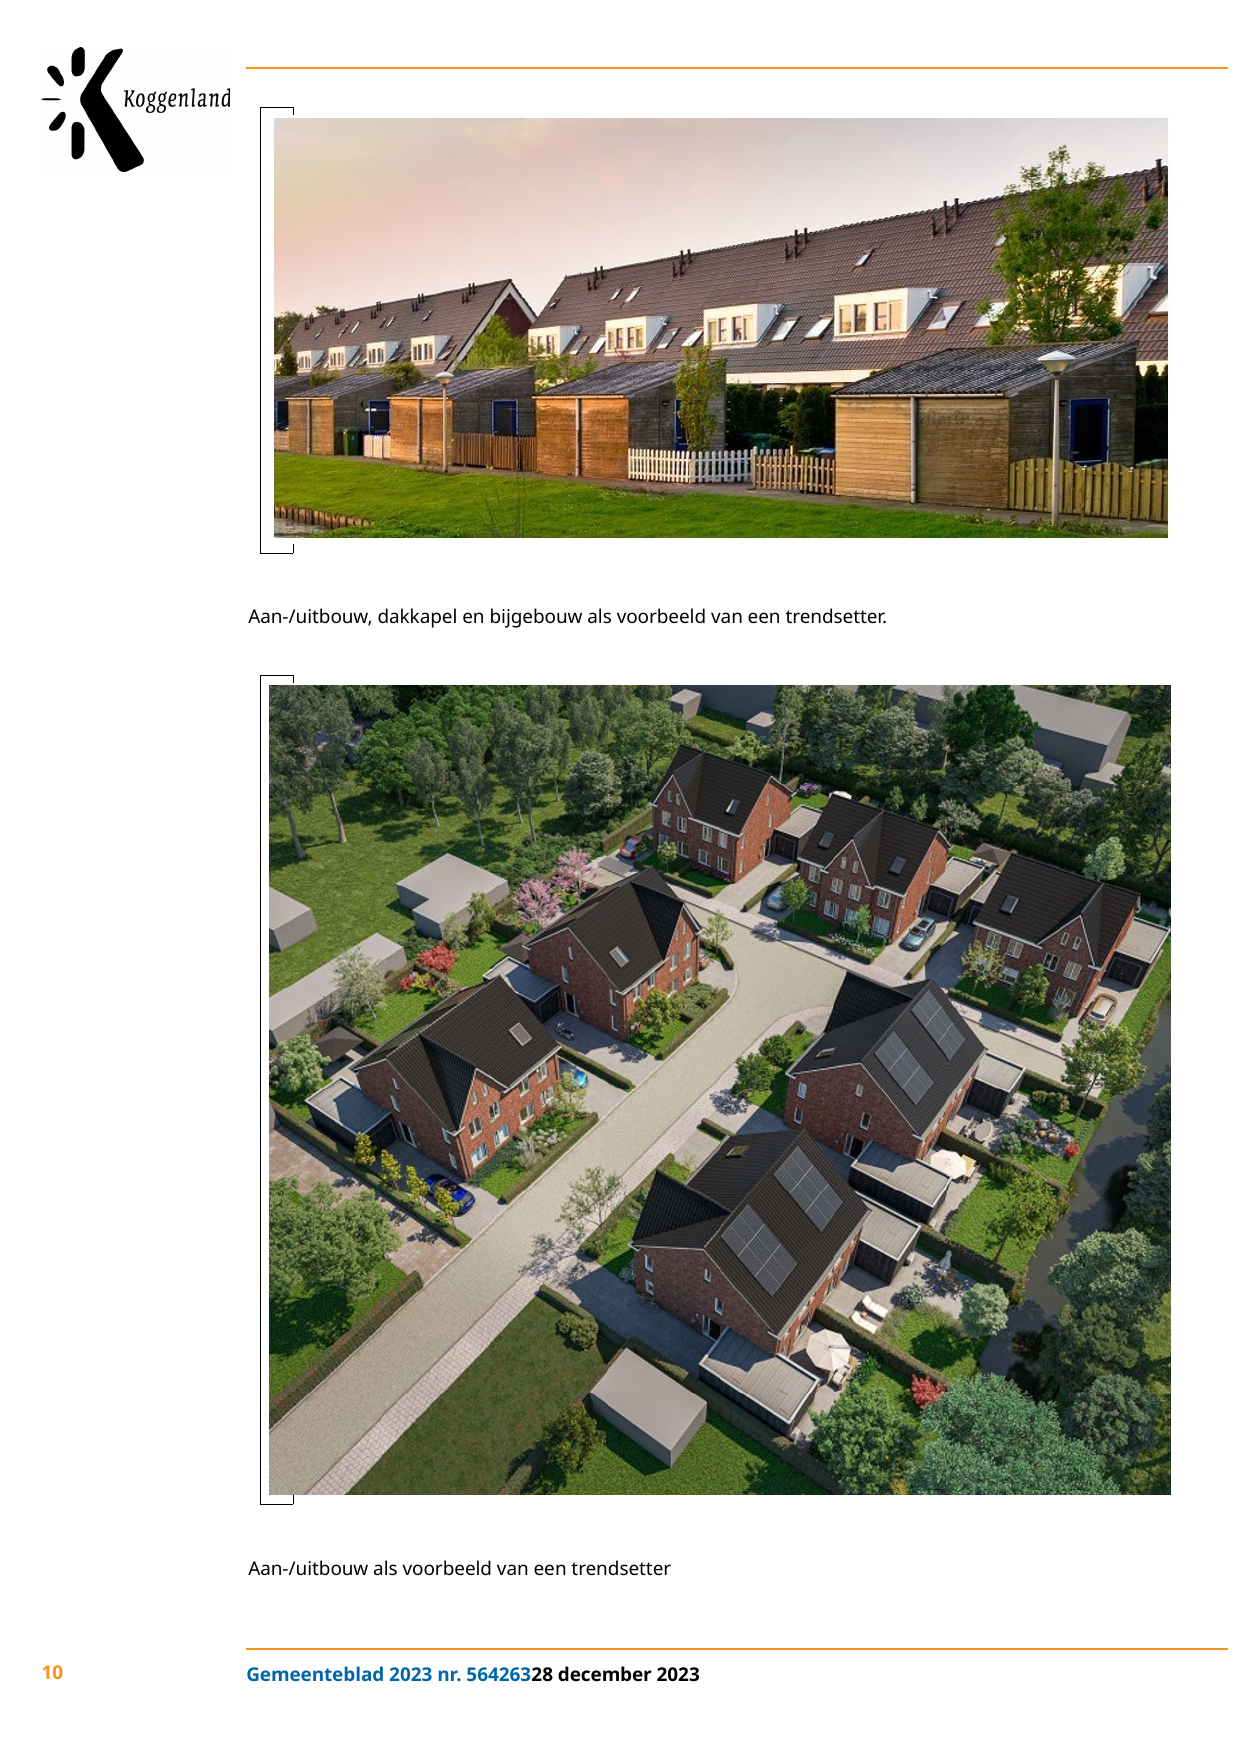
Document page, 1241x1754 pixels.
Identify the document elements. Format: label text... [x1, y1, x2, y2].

picture [41, 47, 231, 172]
text Aan-/uitbouw als voorbeeld van een trendsetter [248, 1555, 1152, 1581]
picture [268, 683, 1173, 1495]
picture [268, 115, 1173, 544]
text Aan-/uitbouw, dakkapel en bijgebouw als voorbeeld van een trendsetter. [248, 603, 1152, 629]
